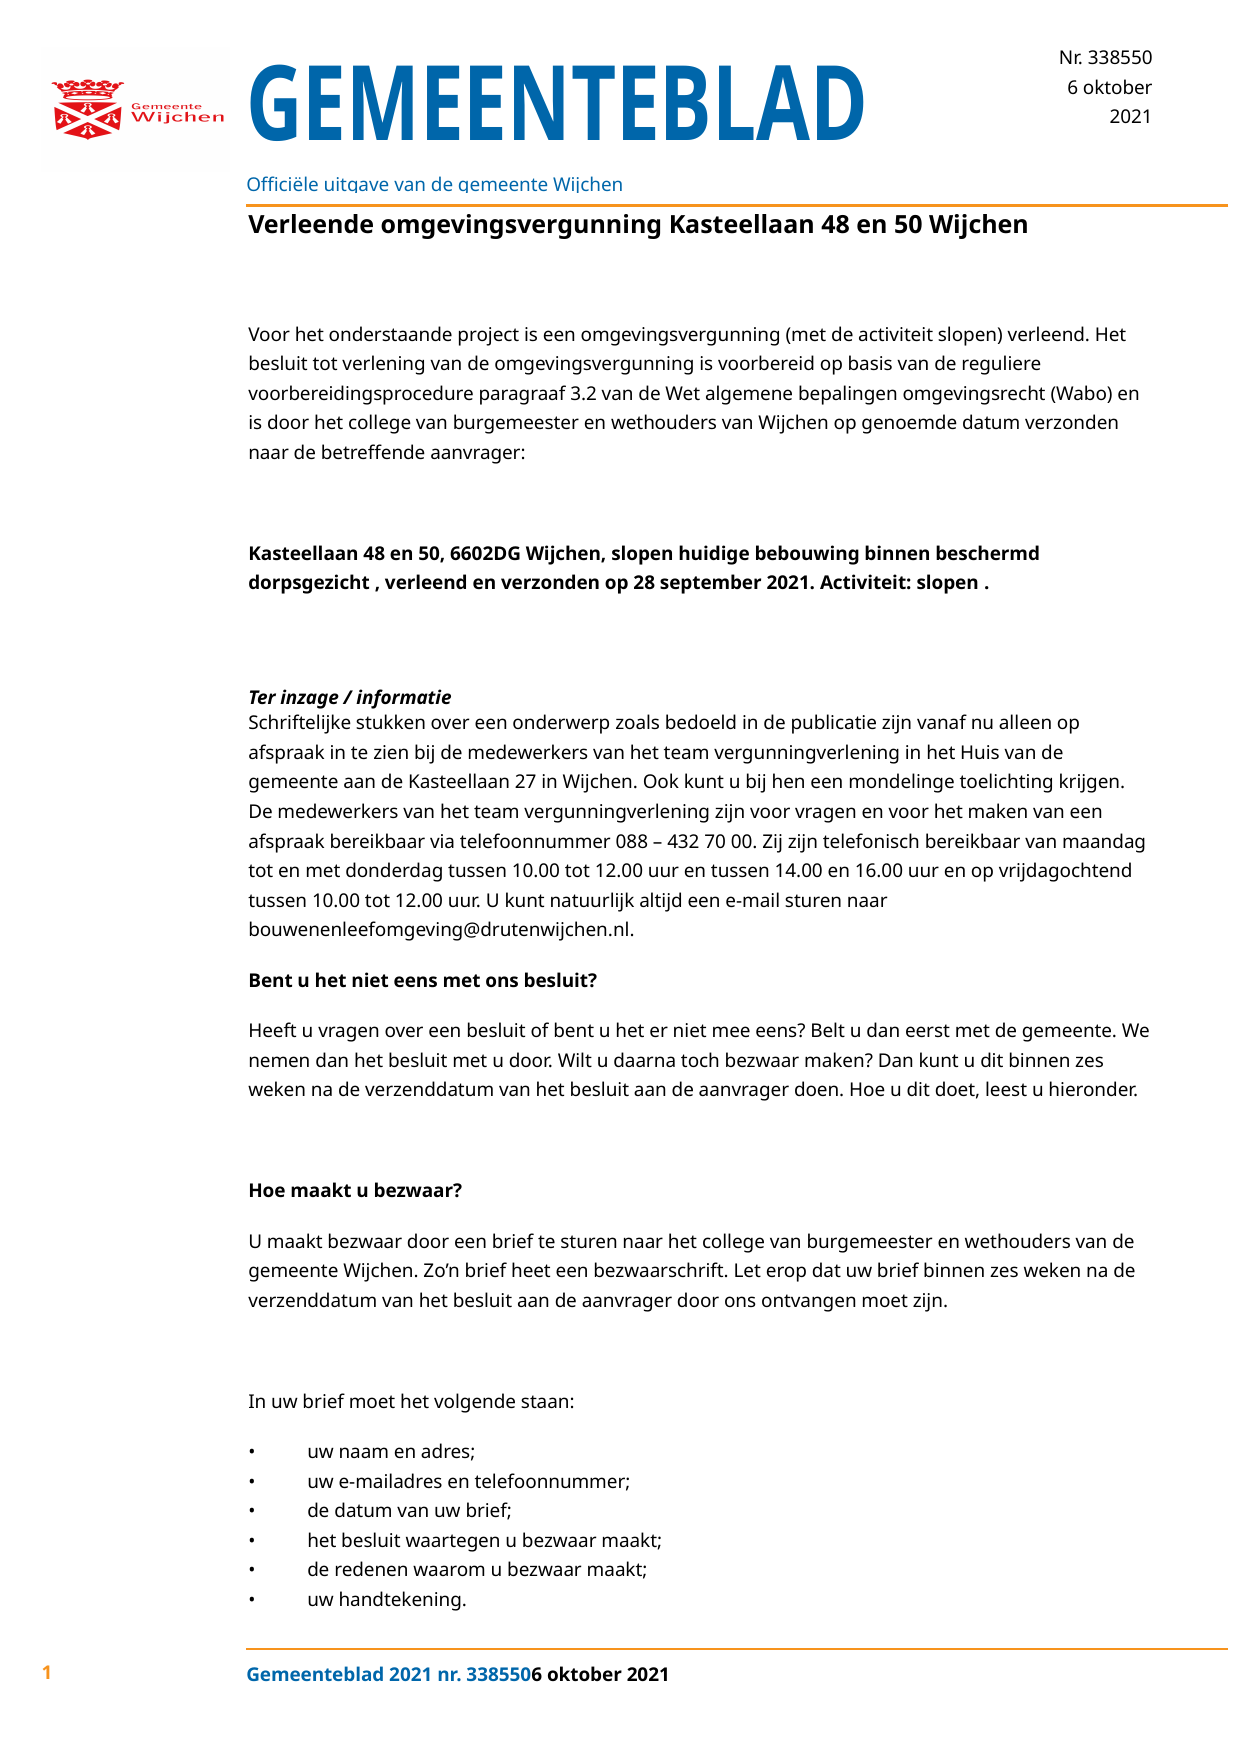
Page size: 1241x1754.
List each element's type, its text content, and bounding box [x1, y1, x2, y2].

list het besluit waartegen u bezwaar maakt; [248, 1527, 1152, 1553]
text Verleende omgevingsvergunning Kasteellaan 48 en 50 Wijchen [248, 207, 1152, 241]
text Voor het onderstaande project is een omgevingsvergunning (met de activiteit slopen) verleend. Het besluit tot verlening van de omgevingsvergunning is voorbereid op basis van de reguliere voorbereidingsprocedure paragraaf 3.2 van de Wet algemene bepalingen omgevingsrecht (Wabo) en is door het college van burgemeester en wethouders van Wijchen op genoemde datum verzonden naar de betreffende aanvrager: [248, 321, 1152, 465]
list uw e-mailadres en telefoonnummer; [248, 1468, 1152, 1494]
text U maakt bezwaar door een brief te sturen naar het college van burgemeester en wethouders van de gemeente Wijchen. Zo’n brief heet een bezwaarschrift. Let erop dat uw brief binnen zes weken na de verzenddatum van het besluit aan de aanvrager door ons ontvangen moet zijn. [248, 1228, 1152, 1313]
text Kasteellaan 48 en 50, 6602DG Wijchen, slopen huidige bebouwing binnen beschermd dorpsgezicht , verleend en verzonden op 28 september 2021. Activiteit: slopen . [248, 540, 1152, 595]
text Bent u het niet eens met ons besluit? [248, 967, 1152, 993]
list de redenen waarom u bezwaar maakt; [248, 1557, 1152, 1582]
text Heeft u vragen over een besluit of bent u het er niet mee eens? Belt u dan eerst met de gemeente. We nemen dan het besluit met u door. Wilt u daarna toch bezwaar maken? Dan kunt u dit binnen zes weken na de verzenddatum van het besluit aan de aanvrager doen. Hoe u dit doet, leest u hieronder. [248, 1017, 1152, 1102]
list uw naam en adres; [248, 1438, 1152, 1464]
list de datum van uw brief; [248, 1497, 1152, 1523]
text Hoe maakt u bezwaar? [248, 1177, 1152, 1203]
text Schriftelijke stukken over een onderwerp zoals bedoeld in de publicatie zijn vanaf nu alleen op afspraak in te zien bij de medewerkers van het team vergunningverlening in het Huis van de gemeente aan de Kasteellaan 27 in Wijchen. Ook kunt u bij hen een mondelinge toelichting krijgen. De medewerkers van het team vergunningverlening zijn voor vragen en voor het maken van een afspraak bereikbaar via telefoonnummer 088 – 432 70 00. Zij zijn telefonisch bereikbaar van maandag tot en met donderdag tussen 10.00 tot 12.00 uur en tussen 14.00 en 16.00 uur en op vrijdagochtend tussen 10.00 tot 12.00 uur. U kunt natuurlijk altijd een e-mail sturen naar bouwenenleefomgeving@drutenwijchen.nl. [248, 709, 1152, 942]
text Ter inzage / informatie [248, 684, 1152, 709]
list uw handtekening. [248, 1586, 1152, 1612]
picture [41, 47, 231, 172]
text In uw brief moet het volgende staan: [248, 1388, 1152, 1414]
